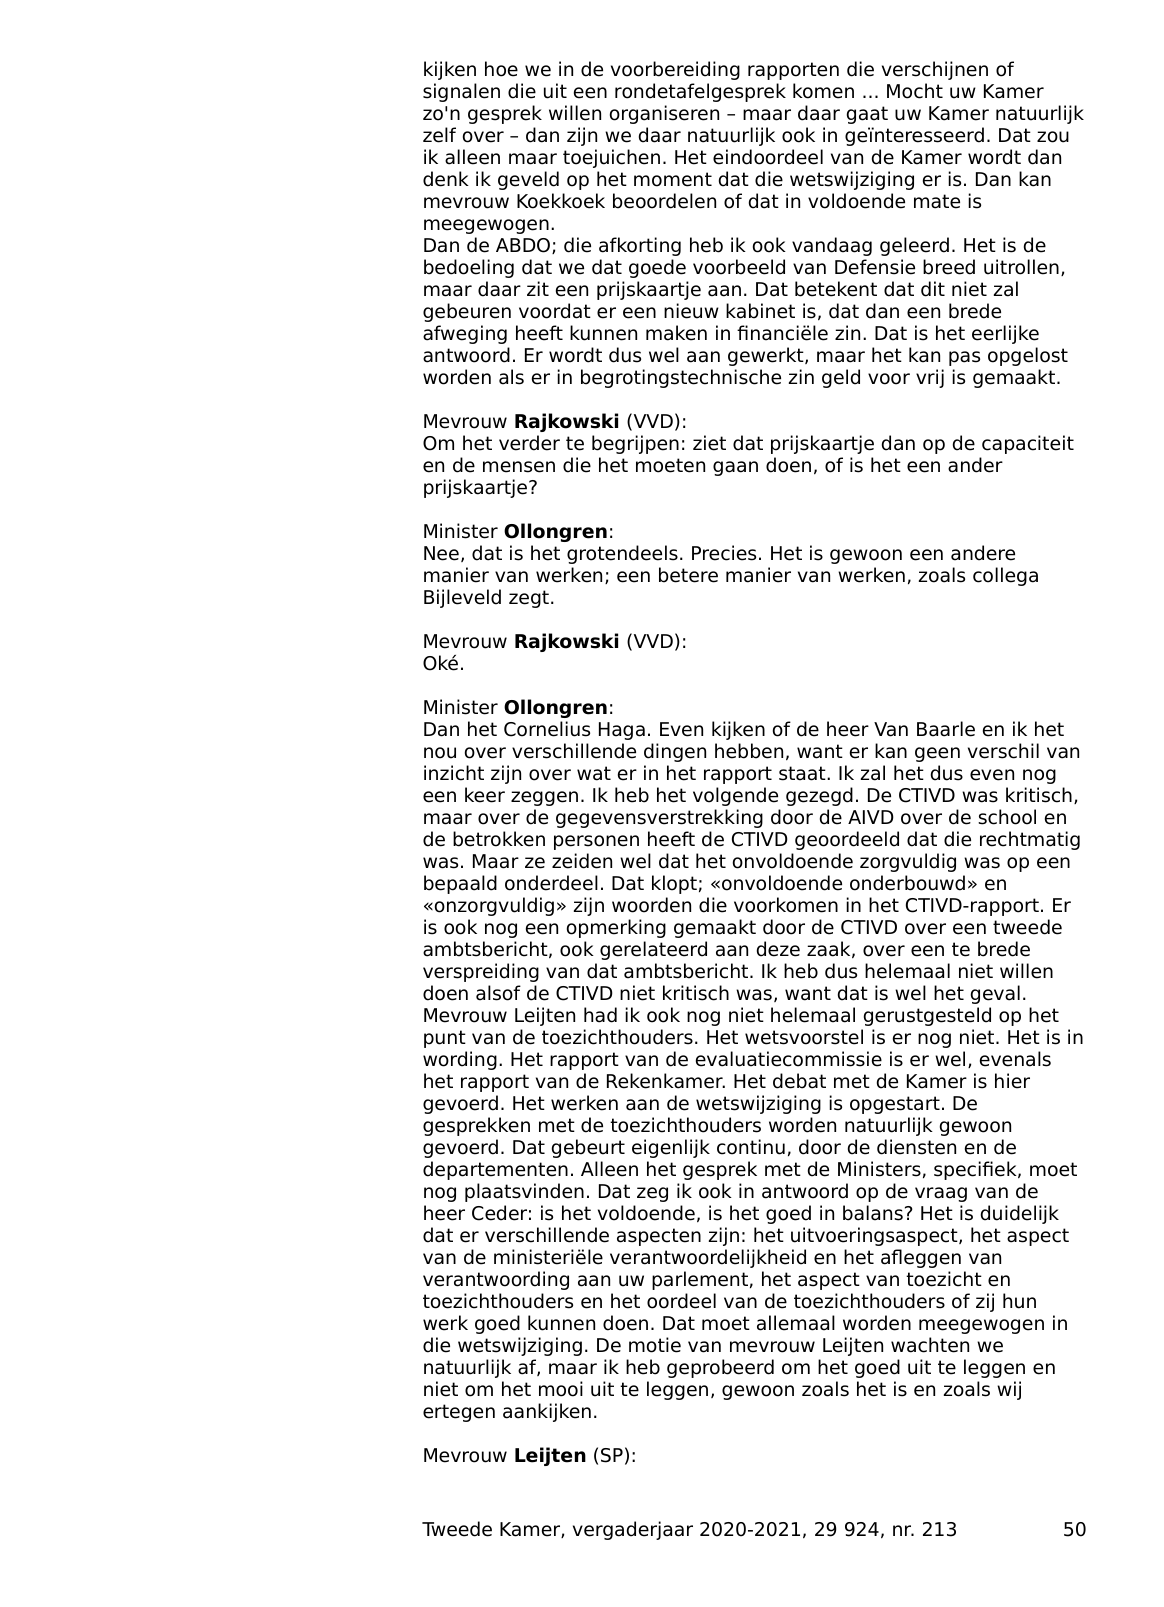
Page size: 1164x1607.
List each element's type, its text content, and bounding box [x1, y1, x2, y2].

text Mevrouw Rajkowski (VVD): [422, 411, 1087, 433]
text Dan de ABDO; die afkorting heb ik ook vandaag geleerd. Het is de bedoeling dat we dat goede voorbeeld van Defensie breed uitrollen, maar daar zit een prijskaartje aan. Dat betekent dat dit niet zal gebeuren voordat er een nieuw kabinet is, dat dan een brede afweging heeft kunnen maken in financiële zin. Dat is het eerlijke antwoord. Er wordt dus wel aan gewerkt, maar het kan pas opgelost worden als er in begrotingstechnische zin geld voor vrij is gemaakt. [422, 235, 1087, 389]
text Dan het Cornelius Haga. Even kijken of de heer Van Baarle en ik het nou over verschillende dingen hebben, want er kan geen verschil van inzicht zijn over wat er in het rapport staat. Ik zal het dus even nog een keer zeggen. Ik heb het volgende gezegd. De CTIVD was kritisch, maar over de gegevensverstrekking door de AIVD over de school en de betrokken personen heeft de CTIVD geoordeeld dat die rechtmatig was. Maar ze zeiden wel dat het onvoldoende zorgvuldig was op een bepaald onderdeel. Dat klopt; «onvoldoende onderbouwd» en «onzorgvuldig» zijn woorden die voorkomen in het CTIVD-rapport. Er is ook nog een opmerking gemaakt door de CTIVD over een tweede ambtsbericht, ook gerelateerd aan deze zaak, over een te brede verspreiding van dat ambtsbericht. Ik heb dus helemaal niet willen doen alsof de CTIVD niet kritisch was, want dat is wel het geval. [422, 719, 1087, 1005]
text Mevrouw Rajkowski (VVD): [422, 631, 1087, 653]
text Oké. [422, 653, 1087, 675]
text Minister Ollongren: [422, 521, 1087, 543]
text kijken hoe we in de voorbereiding rapporten die verschijnen of signalen die uit een rondetafelgesprek komen ... Mocht uw Kamer zo'n gesprek willen organiseren – maar daar gaat uw Kamer natuurlijk zelf over – dan zijn we daar natuurlijk ook in geïnteresseerd. Dat zou ik alleen maar toejuichen. Het eindoordeel van de Kamer wordt dan denk ik geveld op het moment dat die wetswijziging er is. Dan kan mevrouw Koekkoek beoordelen of dat in voldoende mate is meegewogen. [422, 59, 1087, 235]
text Mevrouw Leijten (SP): [422, 1445, 1087, 1467]
text Minister Ollongren: [422, 697, 1087, 719]
text Mevrouw Leijten had ik ook nog niet helemaal gerustgesteld op het punt van de toezichthouders. Het wetsvoorstel is er nog niet. Het is in wording. Het rapport van de evaluatiecommissie is er wel, evenals het rapport van de Rekenkamer. Het debat met de Kamer is hier gevoerd. Het werken aan de wetswijziging is opgestart. De gesprekken met de toezichthouders worden natuurlijk gewoon gevoerd. Dat gebeurt eigenlijk continu, door de diensten en de departementen. Alleen het gesprek met de Ministers, specifiek, moet nog plaatsvinden. Dat zeg ik ook in antwoord op de vraag van de heer Ceder: is het voldoende, is het goed in balans? Het is duidelijk dat er verschillende aspecten zijn: het uitvoeringsaspect, het aspect van de ministeriële verantwoordelijkheid en het afleggen van verantwoording aan uw parlement, het aspect van toezicht en toezichthouders en het oordeel van de toezichthouders of zij hun werk goed kunnen doen. Dat moet allemaal worden meegewogen in die wetswijziging. De motie van mevrouw Leijten wachten we natuurlijk af, maar ik heb geprobeerd om het goed uit te leggen en niet om het mooi uit te leggen, gewoon zoals het is en zoals wij ertegen aankijken. [422, 1005, 1087, 1423]
text Om het verder te begrijpen: ziet dat prijskaartje dan op de capaciteit en de mensen die het moeten gaan doen, of is het een ander prijskaartje? [422, 433, 1087, 499]
text Nee, dat is het grotendeels. Precies. Het is gewoon een andere manier van werken; een betere manier van werken, zoals collega Bijleveld zegt. [422, 543, 1087, 609]
